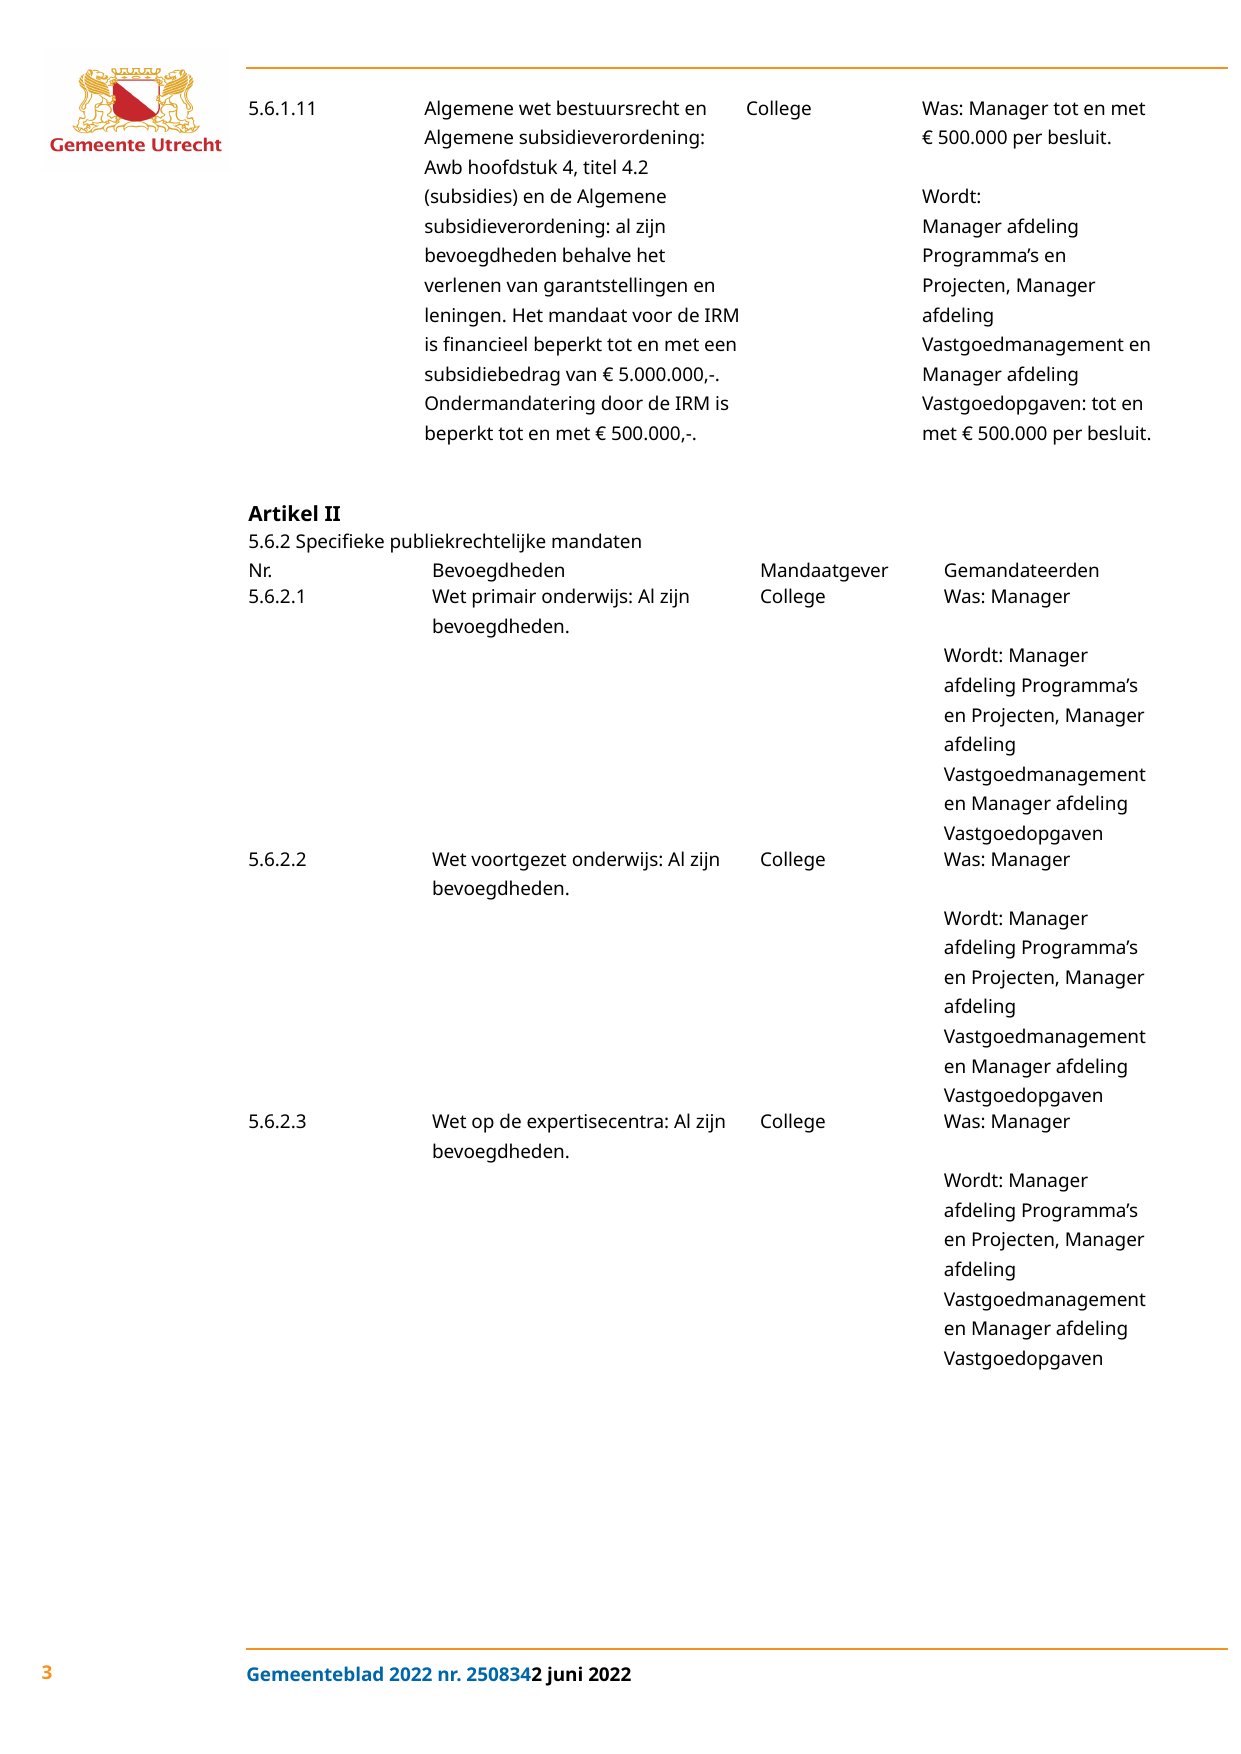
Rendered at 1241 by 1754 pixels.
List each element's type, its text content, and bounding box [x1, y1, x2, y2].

table_cell Was: Manager Wordt: Manager afdeling Programma’s en Projecten, Manager afdeling Vastgoedmanagement en Manager afdeling Vastgoedopgaven [944, 1108, 1152, 1371]
table_cell 5.6.1.11 [248, 95, 424, 446]
table_cell College [760, 1108, 944, 1371]
table_header Gemandateerden [944, 558, 1152, 583]
text Artikel II [248, 499, 1152, 528]
table_cell College [760, 846, 944, 1108]
table_cell College [760, 584, 944, 846]
table_cell College [746, 95, 922, 446]
table_cell Was: Manager Wordt: Manager afdeling Programma’s en Projecten, Manager afdeling Vastgoedmanagement en Manager afdeling Vastgoedopgaven [944, 846, 1152, 1108]
table_header Bevoegdheden [432, 558, 760, 583]
picture [41, 47, 231, 172]
table_cell Wet primair onderwijs: Al zijn bevoegdheden. [432, 584, 760, 846]
table_header Nr. [248, 558, 432, 583]
table_cell Was: Manager Wordt: Manager afdeling Programma’s en Projecten, Manager afdeling Vastgoedmanagement en Manager afdeling Vastgoedopgaven [944, 584, 1152, 846]
table_cell 5.6.2.3 [248, 1108, 432, 1371]
table_cell Wet voortgezet onderwijs: Al zijn bevoegdheden. [432, 846, 760, 1108]
table_cell Algemene wet bestuursrecht en Algemene subsidieverordening: Awb hoofdstuk 4, titel 4.2 (subsidies) en de Algemene subsidieverordening: al zijn bevoegdheden behalve het verlenen van garantstellingen en leningen. Het mandaat voor de IRM is financieel beperkt tot en met een subsidiebedrag van € 5.000.000,-. Ondermandatering door de IRM is beperkt tot en met € 500.000,-. [424, 95, 746, 446]
table_cell Wet op de expertisecentra: Al zijn bevoegdheden. [432, 1108, 760, 1371]
table_cell Was: Manager tot en met € 500.000 per besluit. Wordt: Manager afdeling Programma’s en Projecten, Manager afdeling Vastgoedmanagement en Manager afdeling Vastgoedopgaven: tot en met € 500.000 per besluit. [922, 95, 1152, 446]
table_cell 5.6.2.2 [248, 846, 432, 1108]
table_cell 5.6.2.1 [248, 584, 432, 846]
table_header Mandaatgever [760, 558, 944, 583]
text 5.6.2 Specifieke publiekrechtelijke mandaten [248, 528, 1152, 554]
